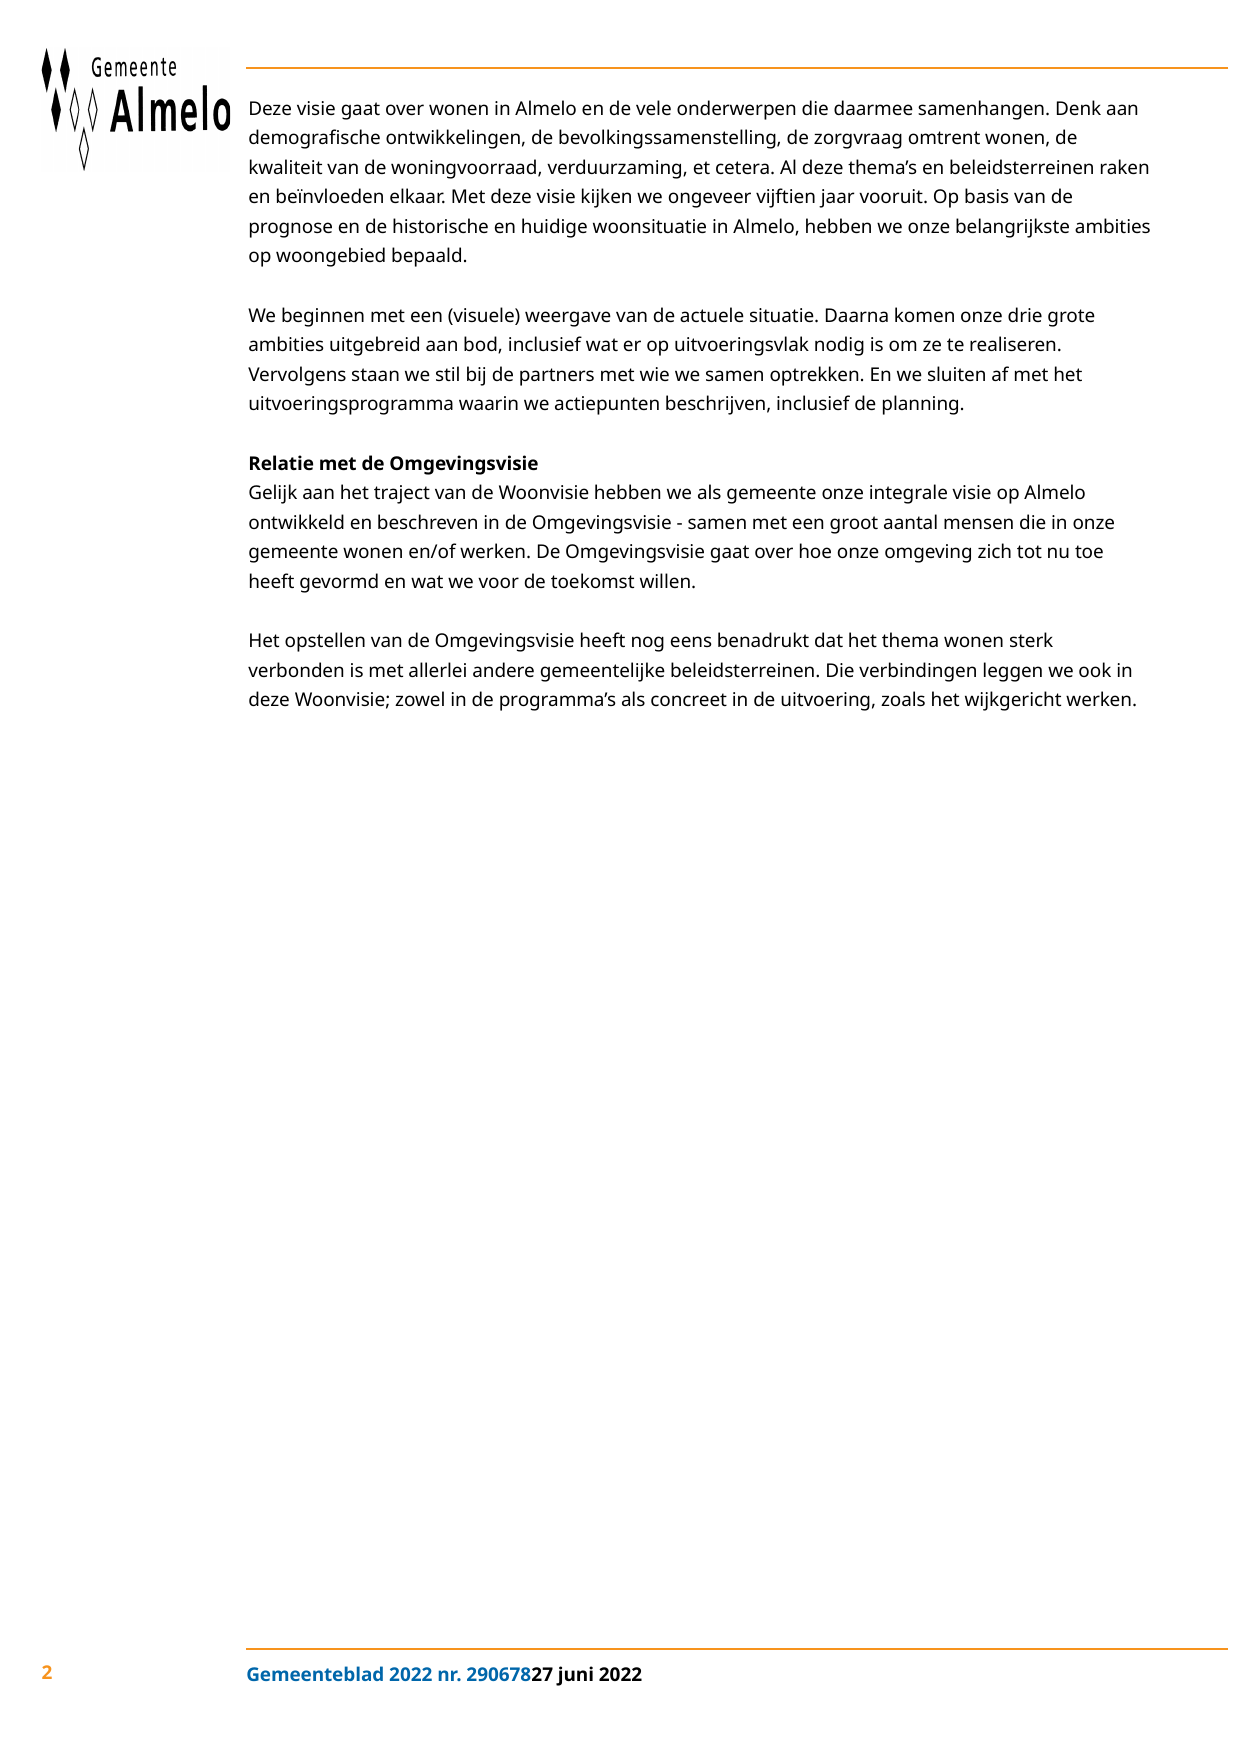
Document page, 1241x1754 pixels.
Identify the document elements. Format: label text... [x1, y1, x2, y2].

picture [41, 47, 231, 172]
text Relatie met de Omgevingsvisie [248, 450, 1152, 476]
text Het opstellen van de Omgevingsvisie heeft nog eens benadrukt dat het thema wonen sterk verbonden is met allerlei andere gemeentelijke beleidsterreinen. Die verbindingen leggen we ook in deze Woonvisie; zowel in de programma’s als concreet in de uitvoering, zoals het wijkgericht werken. [248, 627, 1152, 712]
text We beginnen met een (visuele) weergave van de actuele situatie. Daarna komen onze drie grote ambities uitgebreid aan bod, inclusief wat er op uitvoeringsvlak nodig is om ze te realiseren. Vervolgens staan we stil bij de partners met wie we samen optrekken. En we sluiten af met het uitvoeringsprogramma waarin we actiepunten beschrijven, inclusief de planning. [248, 302, 1152, 416]
text Gelijk aan het traject van de Woonvisie hebben we als gemeente onze integrale visie op Almelo ontwikkeld en beschreven in de Omgevingsvisie - samen met een groot aantal mensen die in onze gemeente wonen en/of werken. De Omgevingsvisie gaat over hoe onze omgeving zich tot nu toe heeft gevormd en wat we voor de toekomst willen. [248, 479, 1152, 594]
text Deze visie gaat over wonen in Almelo en de vele onderwerpen die daarmee samenhangen. Denk aan demografische ontwikkelingen, de bevolkingssamenstelling, de zorgvraag omtrent wonen, de kwaliteit van de woningvoorraad, verduurzaming, et cetera. Al deze thema’s en beleidsterreinen raken en beïnvloeden elkaar. Met deze visie kijken we ongeveer vijftien jaar vooruit. Op basis van de prognose en de historische en huidige woonsituatie in Almelo, hebben we onze belangrijkste ambities op woongebied bepaald. [248, 95, 1152, 268]
